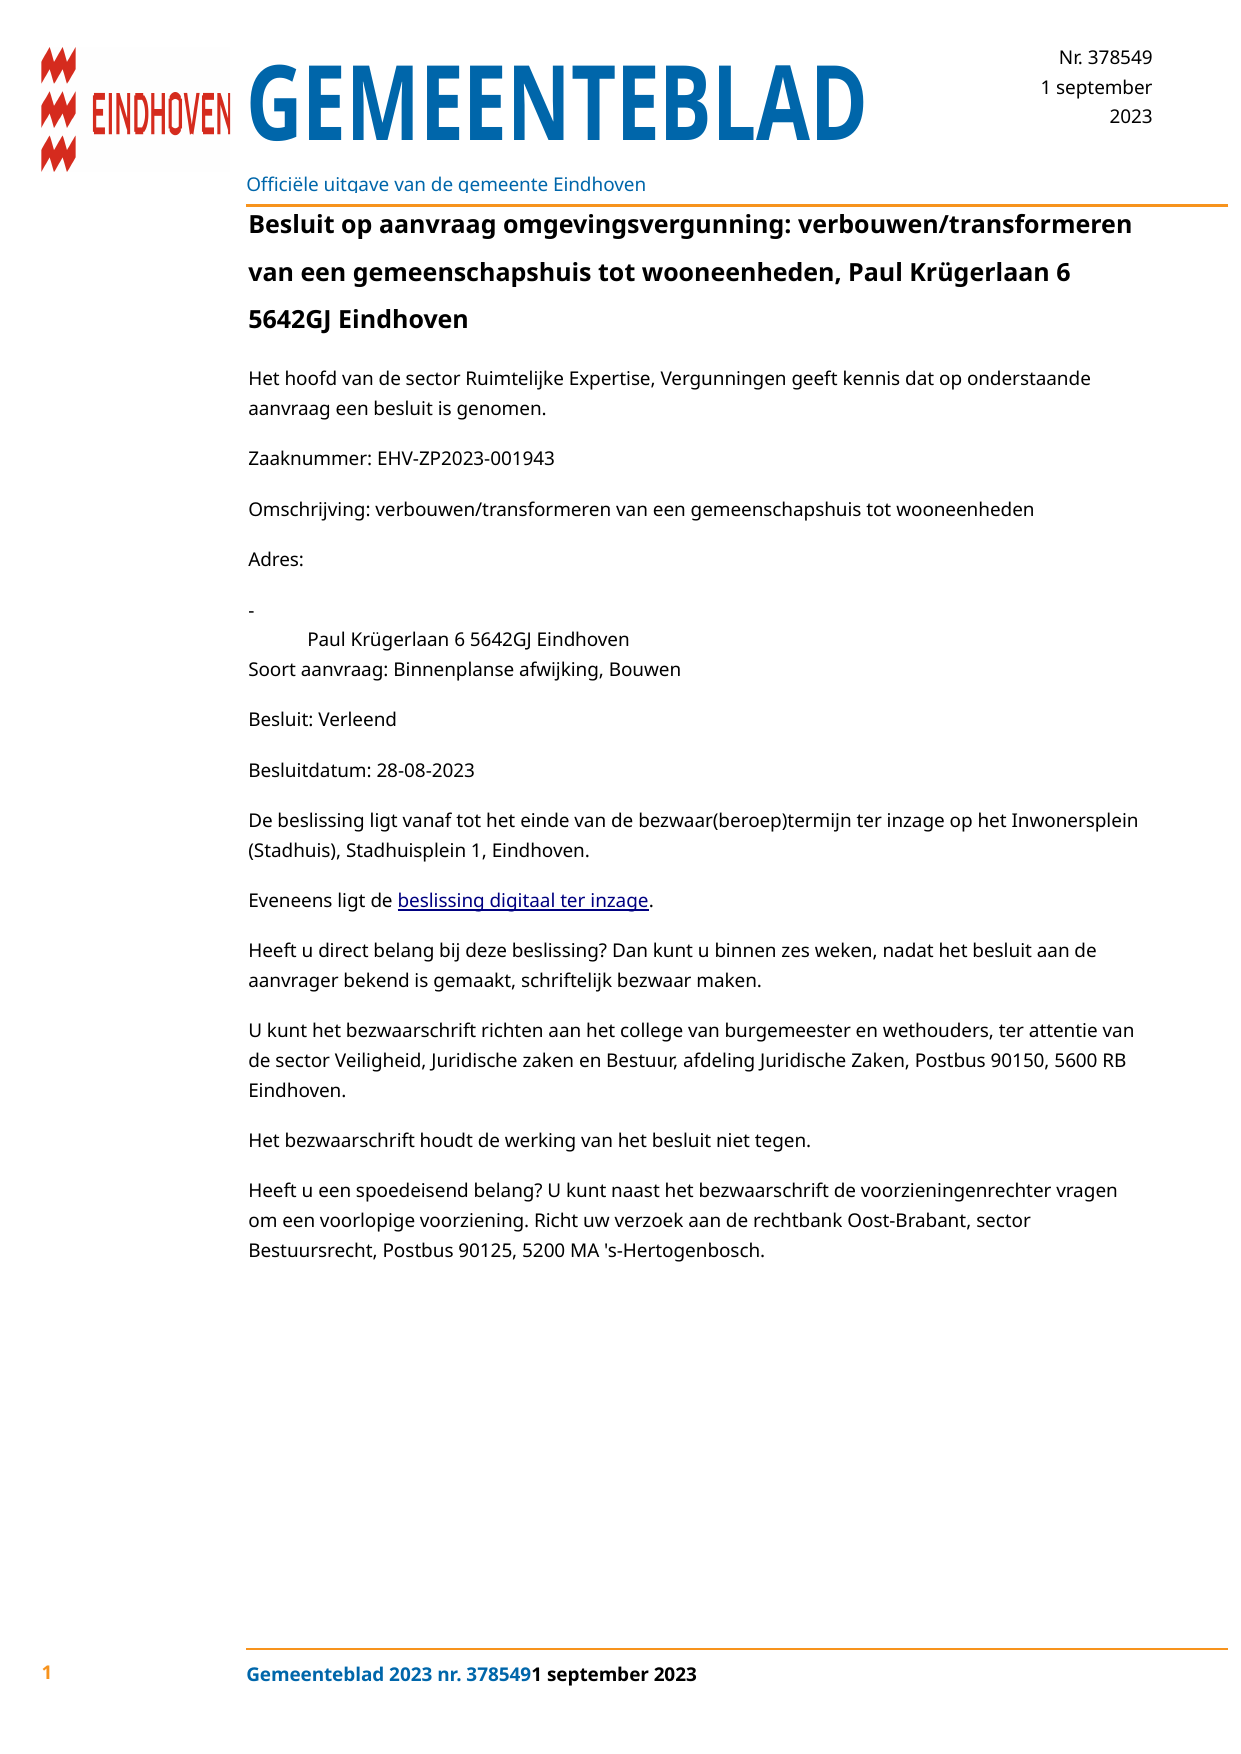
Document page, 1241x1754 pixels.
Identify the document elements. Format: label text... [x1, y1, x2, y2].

text Eveneens ligt de beslissing digitaal ter inzage. [248, 887, 1152, 913]
text Zaaknummer: EHV-ZP2023-001943 [248, 446, 1152, 471]
text Heeft u een spoedeisend belang? U kunt naast het bezwaarschrift de voorzieningenrechter vragen om een voorlopige voorziening. Richt uw verzoek aan de rechtbank Oost-Brabant, sector Bestuursrecht, Postbus 90125, 5200 MA 's-Hertogenbosch. [248, 1178, 1152, 1262]
text Soort aanvraag: Binnenplanse afwijking, Bouwen [248, 656, 1152, 682]
text Besluitdatum: 28-08-2023 [248, 757, 1152, 782]
text Besluit: Verleend [248, 706, 1152, 732]
text Omschrijving: verbouwen/transformeren van een gemeenschapshuis tot wooneenheden [248, 496, 1152, 522]
text De beslissing ligt vanaf tot het einde van de bezwaar(beroep)termijn ter inzage op het Inwonersplein (Stadhuis), Stadhuisplein 1, Eindhoven. [248, 807, 1152, 862]
text Het bezwaarschrift houdt de werking van het besluit niet tegen. [248, 1127, 1152, 1153]
text Adres: [248, 546, 1152, 572]
text Heeft u direct belang bij deze beslissing? Dan kunt u binnen zes weken, nadat het besluit aan de aanvrager bekend is gemaakt, schriftelijk bezwaar maken. [248, 938, 1152, 993]
text U kunt het bezwaarschrift richten aan het college van burgemeester en wethouders, ter attentie van de sector Veiligheid, Juridische zaken en Bestuur, afdeling Juridische Zaken, Postbus 90150, 5600 RB Eindhoven. [248, 1018, 1152, 1102]
text Besluit op aanvraag omgevingsvergunning: verbouwen/transformeren van een gemeenschapshuis tot wooneenheden, Paul Krügerlaan 6 5642GJ Eindhoven [248, 207, 1152, 336]
text Het hoofd van de sector Ruimtelijke Expertise, Vergunningen geeft kennis dat op onderstaande aanvraag een besluit is genomen. [248, 366, 1152, 421]
list Paul Krügerlaan 6 5642GJ Eindhoven [248, 626, 1152, 652]
picture [41, 47, 231, 172]
